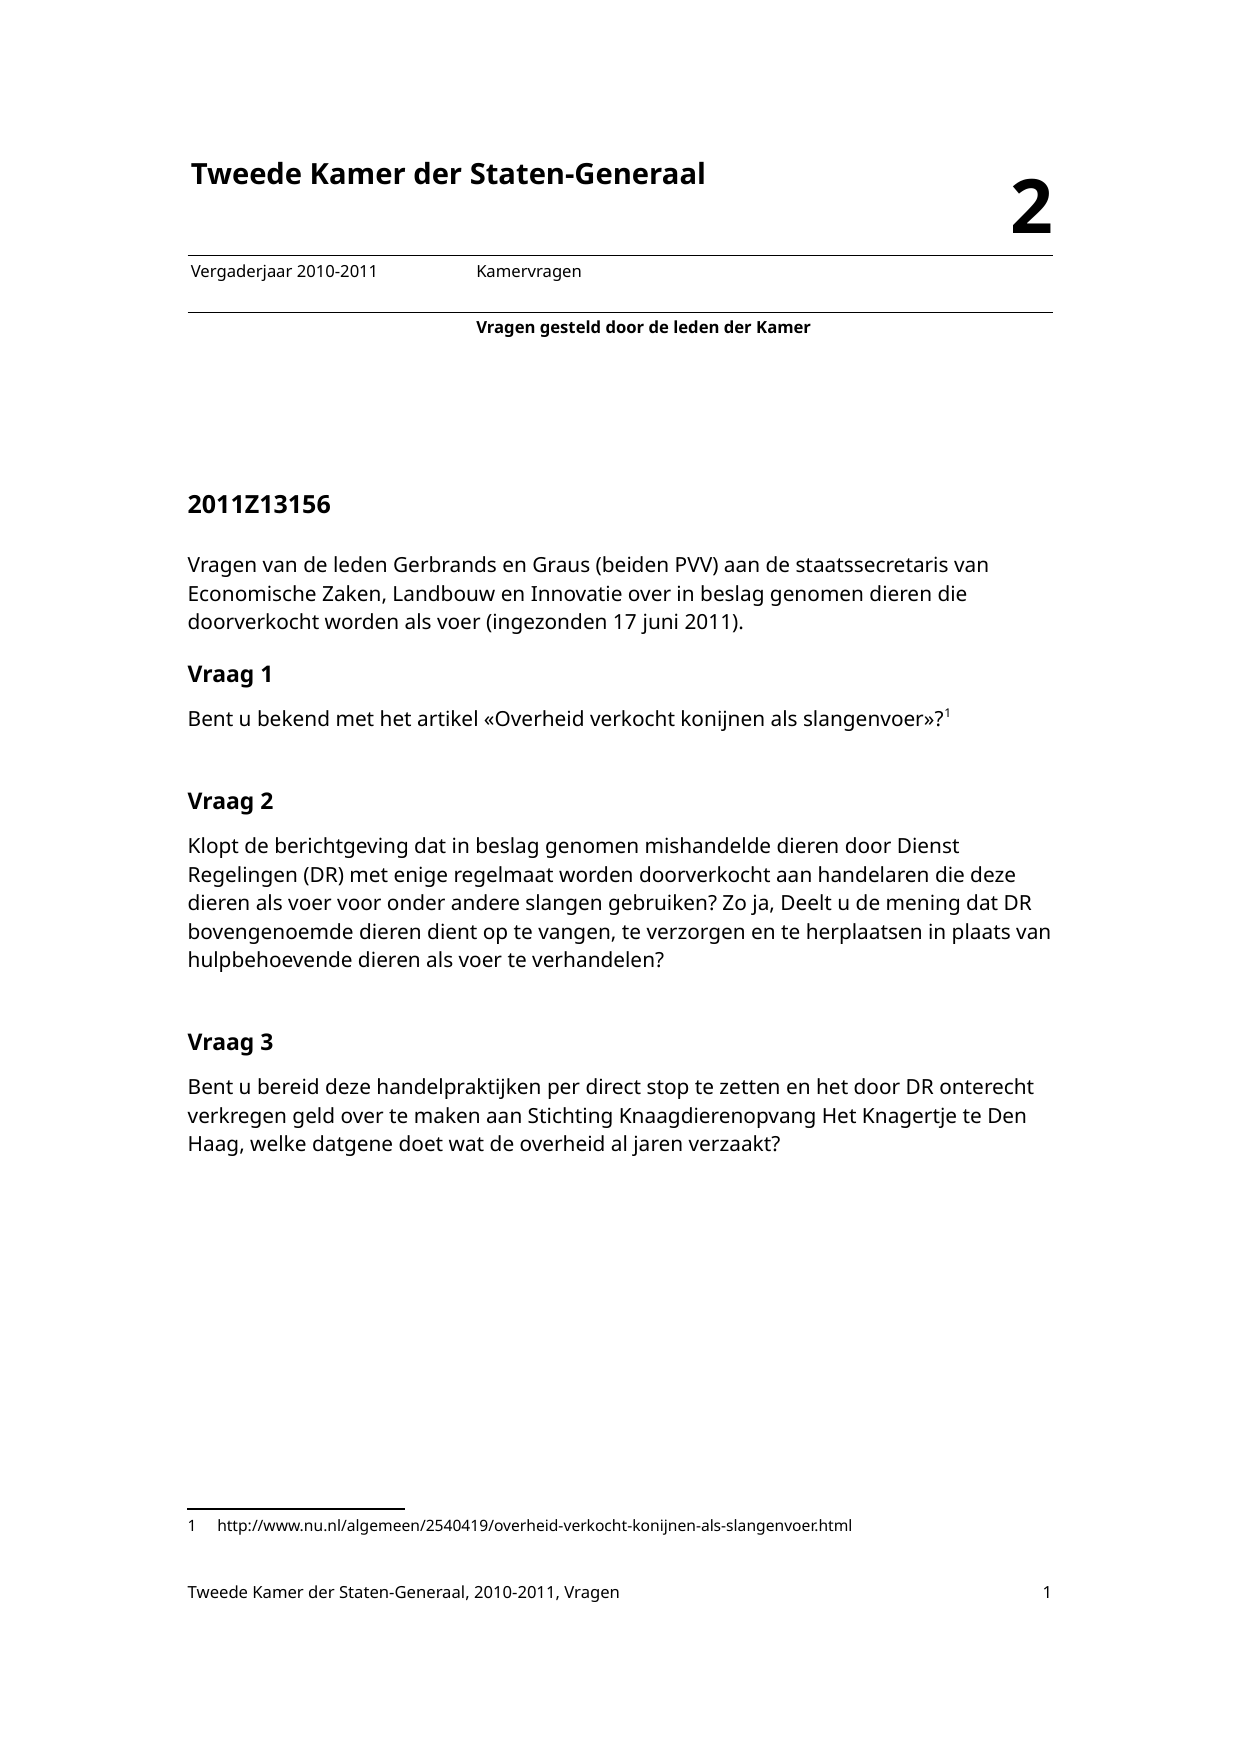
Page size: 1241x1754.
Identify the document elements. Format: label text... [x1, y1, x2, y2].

text http://www.nu.nl/algemeen/2540419/overheid-verkocht-konijnen-als-slangenvoer.html [187, 1508, 1053, 1536]
text Vragen van de leden Gerbrands en Graus (beiden PVV) aan de staatssecretaris van Economische Zaken, Landbouw en Innovatie over in beslag genomen dieren die doorverkocht worden als voer (ingezonden 17 juni 2011). [187, 550, 1053, 636]
table_header Tweede Kamer der Staten-Generaal [188, 150, 879, 255]
table_cell [188, 313, 473, 339]
table_cell Vragen gesteld door de leden der Kamer [473, 313, 1053, 339]
text Klopt de berichtgeving dat in beslag genomen mishandelde dieren door Dienst Regelingen (DR) met enige regelmaat worden doorverkocht aan handelaren die deze dieren als voer voor onder andere slangen gebruiken? Zo ja, Deelt u de mening dat DR bovengenoemde dieren dient op te vangen, te verzorgen en te herplaatsen in plaats van hulpbehoevende dieren als voer te verhandelen? [187, 832, 1053, 974]
subtitle Vraag 2 [187, 785, 1053, 817]
subtitle Vraag 3 [187, 1026, 1053, 1057]
table_cell Kamervragen [473, 256, 1053, 312]
text Bent u bereid deze handelpraktijken per direct stop te zetten en het door DR onterecht verkregen geld over te maken aan Stichting Knaagdierenopvang Het Knagertje te Den Haag, welke datgene doet wat de overheid al jaren verzaakt? [187, 1072, 1053, 1158]
text 2011Z13156 [187, 487, 1053, 521]
text Bent u bekend met het artikel «Overheid verkocht konijnen als slangenvoer»? [187, 704, 1053, 733]
table_header 2 [880, 150, 1053, 255]
table_cell Vergaderjaar 2010-2011 [188, 256, 473, 312]
subtitle Vraag 1 [187, 658, 1053, 689]
